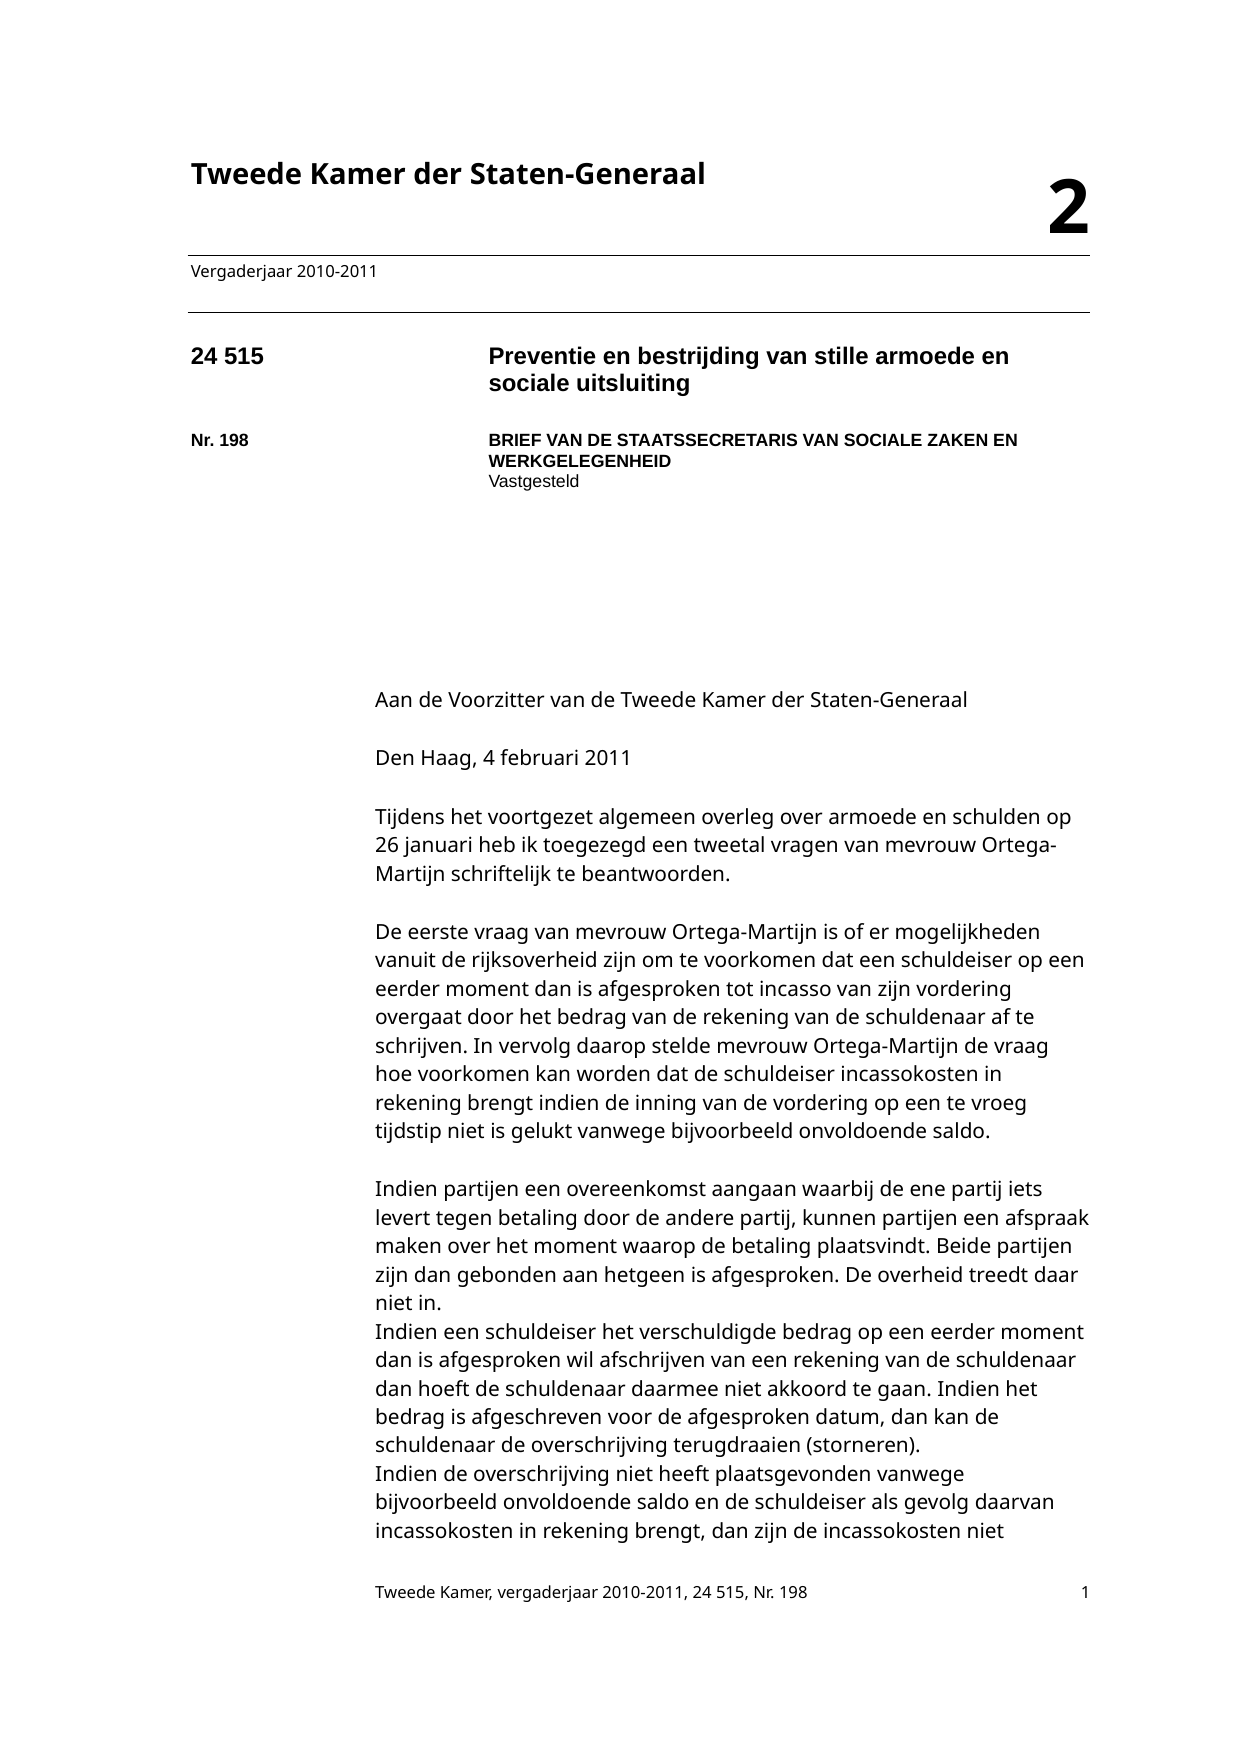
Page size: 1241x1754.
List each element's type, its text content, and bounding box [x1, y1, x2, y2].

table_cell BRIEF VAN DE STAATSSECRETARIS VAN SOCIALE ZAKEN EN WERKGELEGENHEID Vastgesteld [485, 427, 1090, 566]
table_header Tweede Kamer der Staten-Generaal [188, 150, 909, 255]
text Aan de Voorzitter van de Tweede Kamer der Staten-Generaal [375, 685, 1090, 713]
text De eerste vraag van mevrouw Ortega-Martijn is of er mogelijkheden vanuit de rijksoverheid zijn om te voorkomen dat een schuldeiser op een eerder moment dan is afgesproken tot incasso van zijn vordering overgaat door het bedrag van de rekening van de schuldenaar af te schrijven. In vervolg daarop stelde mevrouw Ortega-Martijn de vraag hoe voorkomen kan worden dat de schuldeiser incassokosten in rekening brengt indien de inning van de vordering op een te vroeg tijdstip niet is gelukt vanwege bijvoorbeeld onvoldoende saldo. [375, 917, 1090, 1144]
table_cell Nr. 198 [188, 427, 485, 566]
text Indien partijen een overeenkomst aangaan waarbij de ene partij iets levert tegen betaling door de andere partij, kunnen partijen een afspraak maken over het moment waarop de betaling plaatsvindt. Beide partijen zijn dan gebonden aan hetgeen is afgesproken. De overheid treedt daar niet in. [375, 1174, 1090, 1317]
text Indien de overschrijving niet heeft plaatsgevonden vanwege bijvoorbeeld onvoldoende saldo en de schuldeiser als gevolg daarvan incassokosten in rekening brengt, dan zijn de incassokosten niet [375, 1459, 1090, 1544]
table_cell Preventie en bestrijding van stille armoede en sociale uitsluiting [485, 339, 1090, 427]
table_cell [485, 313, 1090, 339]
table_cell 24 515 [188, 339, 485, 427]
table_cell [485, 256, 1090, 312]
text Tijdens het voortgezet algemeen overleg over armoede en schulden op 26 januari heb ik toegezegd een tweetal vragen van mevrouw Ortega-Martijn schriftelijk te beantwoorden. [375, 802, 1090, 887]
table_cell Vergaderjaar 2010-2011 [188, 256, 485, 312]
table_header 2 [910, 150, 1090, 255]
text Den Haag, 4 februari 2011 [375, 743, 1090, 772]
text Indien een schuldeiser het verschuldigde bedrag op een eerder moment dan is afgesproken wil afschrijven van een rekening van de schuldenaar dan hoeft de schuldenaar daarmee niet akkoord te gaan. Indien het bedrag is afgeschreven voor de afgesproken datum, dan kan de schuldenaar de overschrijving terugdraaien (storneren). [375, 1317, 1090, 1459]
table_cell [188, 313, 485, 339]
